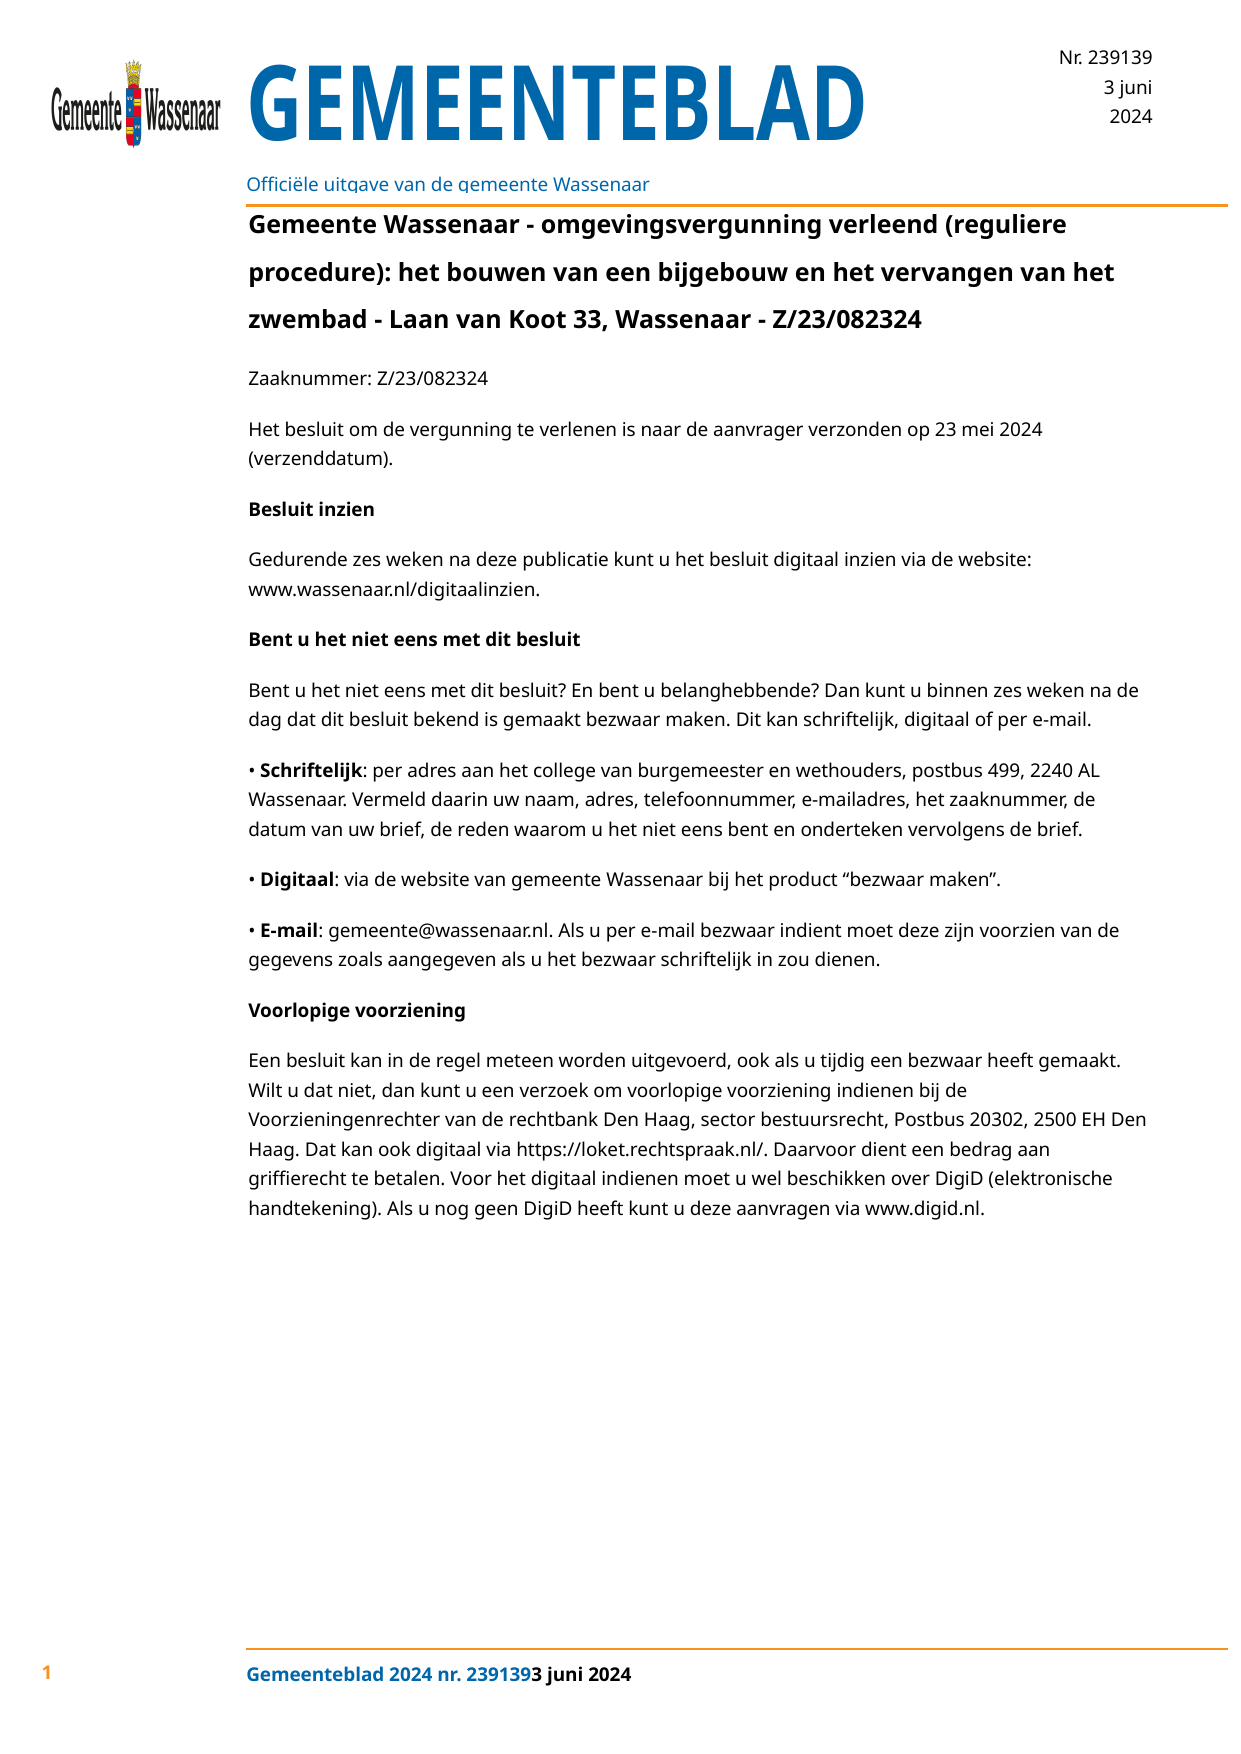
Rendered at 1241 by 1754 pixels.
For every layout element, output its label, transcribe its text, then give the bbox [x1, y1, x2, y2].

text Een besluit kan in de regel meteen worden uitgevoerd, ook als u tijdig een bezwaar heeft gemaakt. Wilt u dat niet, dan kunt u een verzoek om voorlopige voorziening indienen bij de Voorzieningenrechter van de rechtbank Den Haag, sector bestuursrecht, Postbus 20302, 2500 EH Den Haag. Dat kan ook digitaal via https://loket.rechtspraak.nl/. Daarvoor dient een bedrag aan griffierecht te betalen. Voor het digitaal indienen moet u wel beschikken over DigiD (elektronische handtekening). Als u nog geen DigiD heeft kunt u deze aanvragen via www.digid.nl. [248, 1047, 1152, 1221]
text • Digitaal: via de website van gemeente Wassenaar bij het product “bezwaar maken”. [248, 866, 1152, 892]
text Bent u het niet eens met dit besluit? En bent u belanghebbende? Dan kunt u binnen zes weken na de dag dat dit besluit bekend is gemaakt bezwaar maken. Dit kan schriftelijk, digitaal of per e-mail. [248, 677, 1152, 732]
text Het besluit om de vergunning te verlenen is naar de aanvrager verzonden op 23 mei 2024 (verzenddatum). [248, 416, 1152, 471]
text Gedurende zes weken na deze publicatie kunt u het besluit digitaal inzien via de website: www.wassenaar.nl/digitaalinzien. [248, 546, 1152, 602]
text Zaaknummer: Z/23/082324 [248, 366, 1152, 391]
text Besluit inzien [248, 496, 1152, 522]
text • Schriftelijk: per adres aan het college van burgemeester en wethouders, postbus 499, 2240 AL Wassenaar. Vermeld daarin uw naam, adres, telefoonnummer, e-mailadres, het zaaknummer, de datum van uw brief, de reden waarom u het niet eens bent en onderteken vervolgens de brief. [248, 757, 1152, 842]
text Bent u het niet eens met dit besluit [248, 626, 1152, 652]
text Gemeente Wassenaar - omgevingsvergunning verleend (reguliere procedure): het bouwen van een bijgebouw en het vervangen van het zwembad - Laan van Koot 33, Wassenaar - Z/23/082324 [248, 207, 1152, 336]
text • E-mail: gemeente@wassenaar.nl. Als u per e-mail bezwaar indient moet deze zijn voorzien van de gegevens zoals aangegeven als u het bezwaar schriftelijk in zou dienen. [248, 917, 1152, 972]
text Voorlopige voorziening [248, 997, 1152, 1022]
picture [41, 47, 231, 172]
